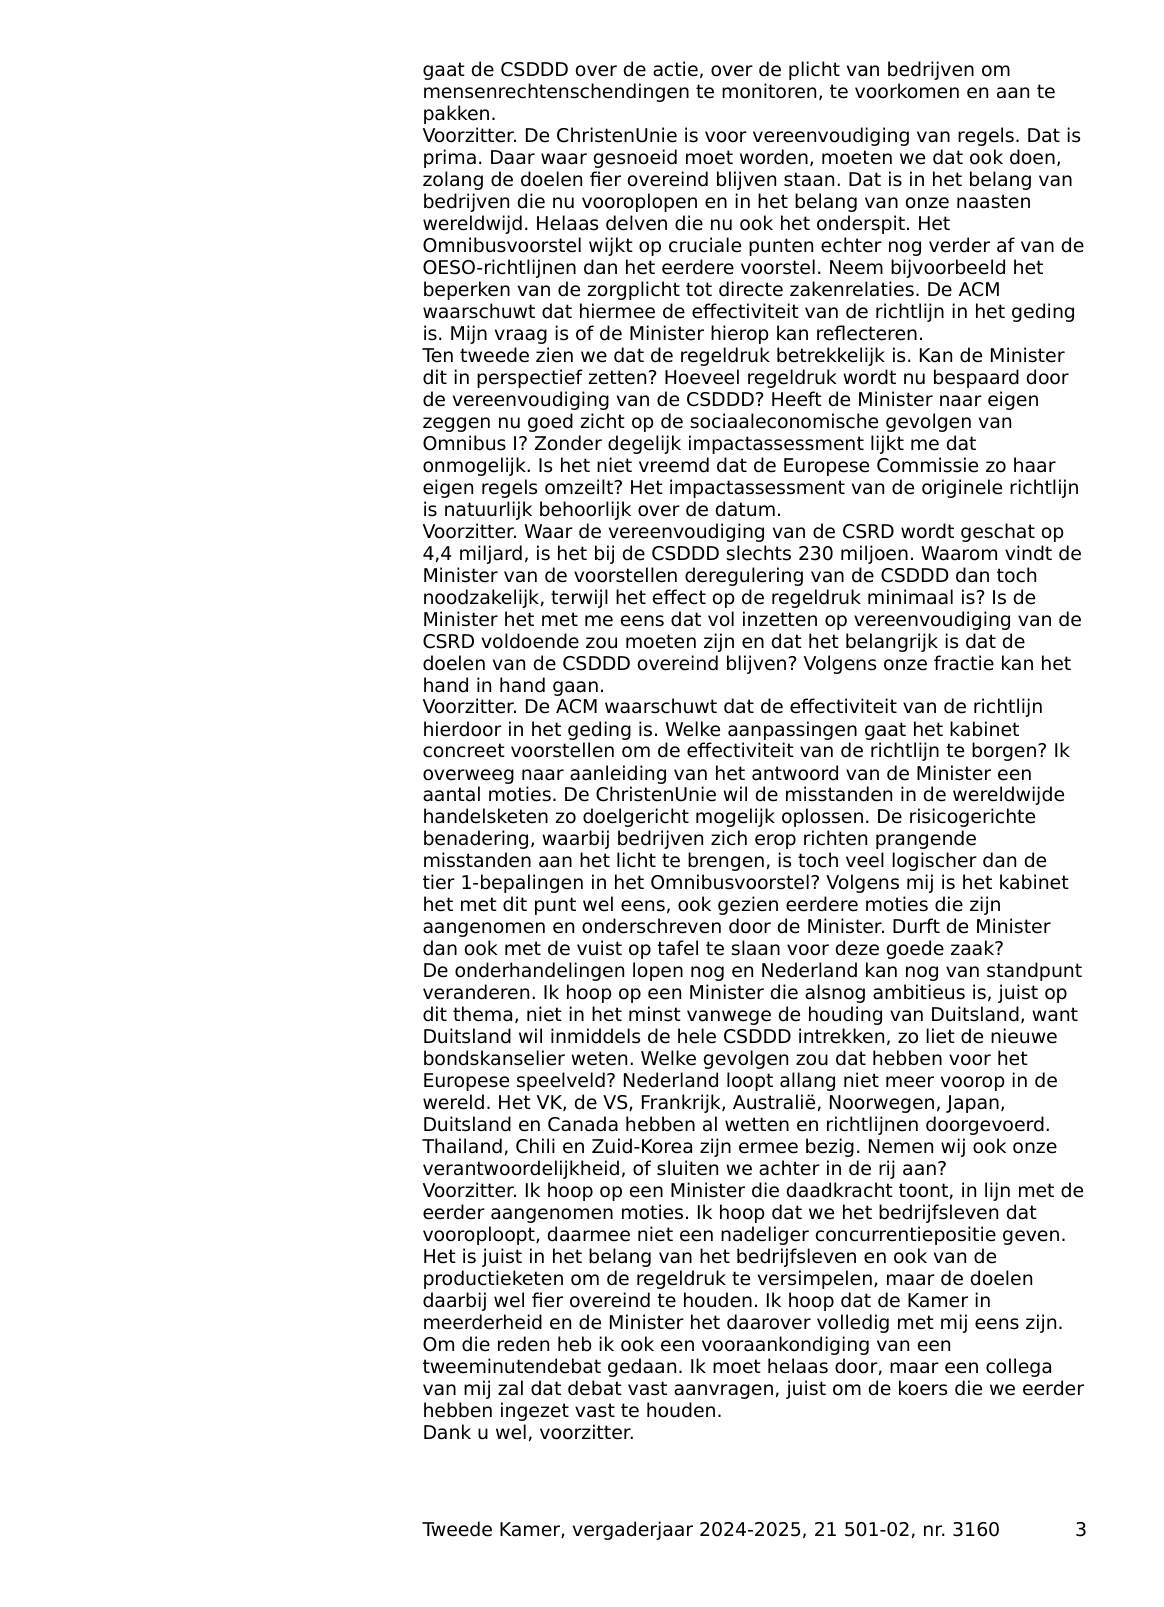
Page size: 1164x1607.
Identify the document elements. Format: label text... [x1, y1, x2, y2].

text gaat de CSDDD over de actie, over de plicht van bedrijven om mensenrechtenschendingen te monitoren, te voorkomen en aan te pakken. [422, 59, 1087, 125]
text Dank u wel, voorzitter. [422, 1422, 1087, 1444]
text Voorzitter. Waar de vereenvoudiging van de CSRD wordt geschat op 4,4 miljard, is het bij de CSDDD slechts 230 miljoen. Waarom vindt de Minister van de voorstellen deregulering van de CSDDD dan toch noodzakelijk, terwijl het effect op de regeldruk minimaal is? Is de Minister het met me eens dat vol inzetten op vereenvoudiging van de CSRD voldoende zou moeten zijn en dat het belangrijk is dat de doelen van de CSDDD overeind blijven? Volgens onze fractie kan het hand in hand gaan. [422, 521, 1087, 696]
text Voorzitter. De ACM waarschuwt dat de effectiviteit van de richtlijn hierdoor in het geding is. Welke aanpassingen gaat het kabinet concreet voorstellen om de effectiviteit van de richtlijn te borgen? Ik overweeg naar aanleiding van het antwoord van de Minister een aantal moties. De ChristenUnie wil de misstanden in de wereldwijde handelsketen zo doelgericht mogelijk oplossen. De risicogerichte benadering, waarbij bedrijven zich erop richten prangende misstanden aan het licht te brengen, is toch veel logischer dan de tier 1-bepalingen in het Omnibusvoorstel? Volgens mij is het kabinet het met dit punt wel eens, ook gezien eerdere moties die zijn aangenomen en onderschreven door de Minister. Durft de Minister dan ook met de vuist op tafel te slaan voor deze goede zaak? [422, 696, 1087, 960]
text Voorzitter. De ChristenUnie is voor vereenvoudiging van regels. Dat is prima. Daar waar gesnoeid moet worden, moeten we dat ook doen, zolang de doelen fier overeind blijven staan. Dat is in het belang van bedrijven die nu vooroplopen en in het belang van onze naasten wereldwijd. Helaas delven die nu ook het onderspit. Het Omnibusvoorstel wijkt op cruciale punten echter nog verder af van de OESO-richtlijnen dan het eerdere voorstel. Neem bijvoorbeeld het beperken van de zorgplicht tot directe zakenrelaties. De ACM waarschuwt dat hiermee de effectiviteit van de richtlijn in het geding is. Mijn vraag is of de Minister hierop kan reflecteren. [422, 125, 1087, 345]
text De onderhandelingen lopen nog en Nederland kan nog van standpunt veranderen. Ik hoop op een Minister die alsnog ambitieus is, juist op dit thema, niet in het minst vanwege de houding van Duitsland, want Duitsland wil inmiddels de hele CSDDD intrekken, zo liet de nieuwe bondskanselier weten. Welke gevolgen zou dat hebben voor het Europese speelveld? Nederland loopt allang niet meer voorop in de wereld. Het VK, de VS, Frankrijk, Australië, Noorwegen, Japan, Duitsland en Canada hebben al wetten en richtlijnen doorgevoerd. Thailand, Chili en Zuid-Korea zijn ermee bezig. Nemen wij ook onze verantwoordelijkheid, of sluiten we achter in de rij aan? [422, 960, 1087, 1180]
text Voorzitter. Ik hoop op een Minister die daadkracht toont, in lijn met de eerder aangenomen moties. Ik hoop dat we het bedrijfsleven dat vooroploopt, daarmee niet een nadeliger concurrentiepositie geven. Het is juist in het belang van het bedrijfsleven en ook van de productieketen om de regeldruk te versimpelen, maar de doelen daarbij wel fier overeind te houden. Ik hoop dat de Kamer in meerderheid en de Minister het daarover volledig met mij eens zijn. Om die reden heb ik ook een vooraankondiging van een tweeminutendebat gedaan. Ik moet helaas door, maar een collega van mij zal dat debat vast aanvragen, juist om de koers die we eerder hebben ingezet vast te houden. [422, 1180, 1087, 1422]
text Ten tweede zien we dat de regeldruk betrekkelijk is. Kan de Minister dit in perspectief zetten? Hoeveel regeldruk wordt nu bespaard door de vereenvoudiging van de CSDDD? Heeft de Minister naar eigen zeggen nu goed zicht op de sociaaleconomische gevolgen van Omnibus I? Zonder degelijk impactassessment lijkt me dat onmogelijk. Is het niet vreemd dat de Europese Commissie zo haar eigen regels omzeilt? Het impactassessment van de originele richtlijn is natuurlijk behoorlijk over de datum. [422, 345, 1087, 521]
